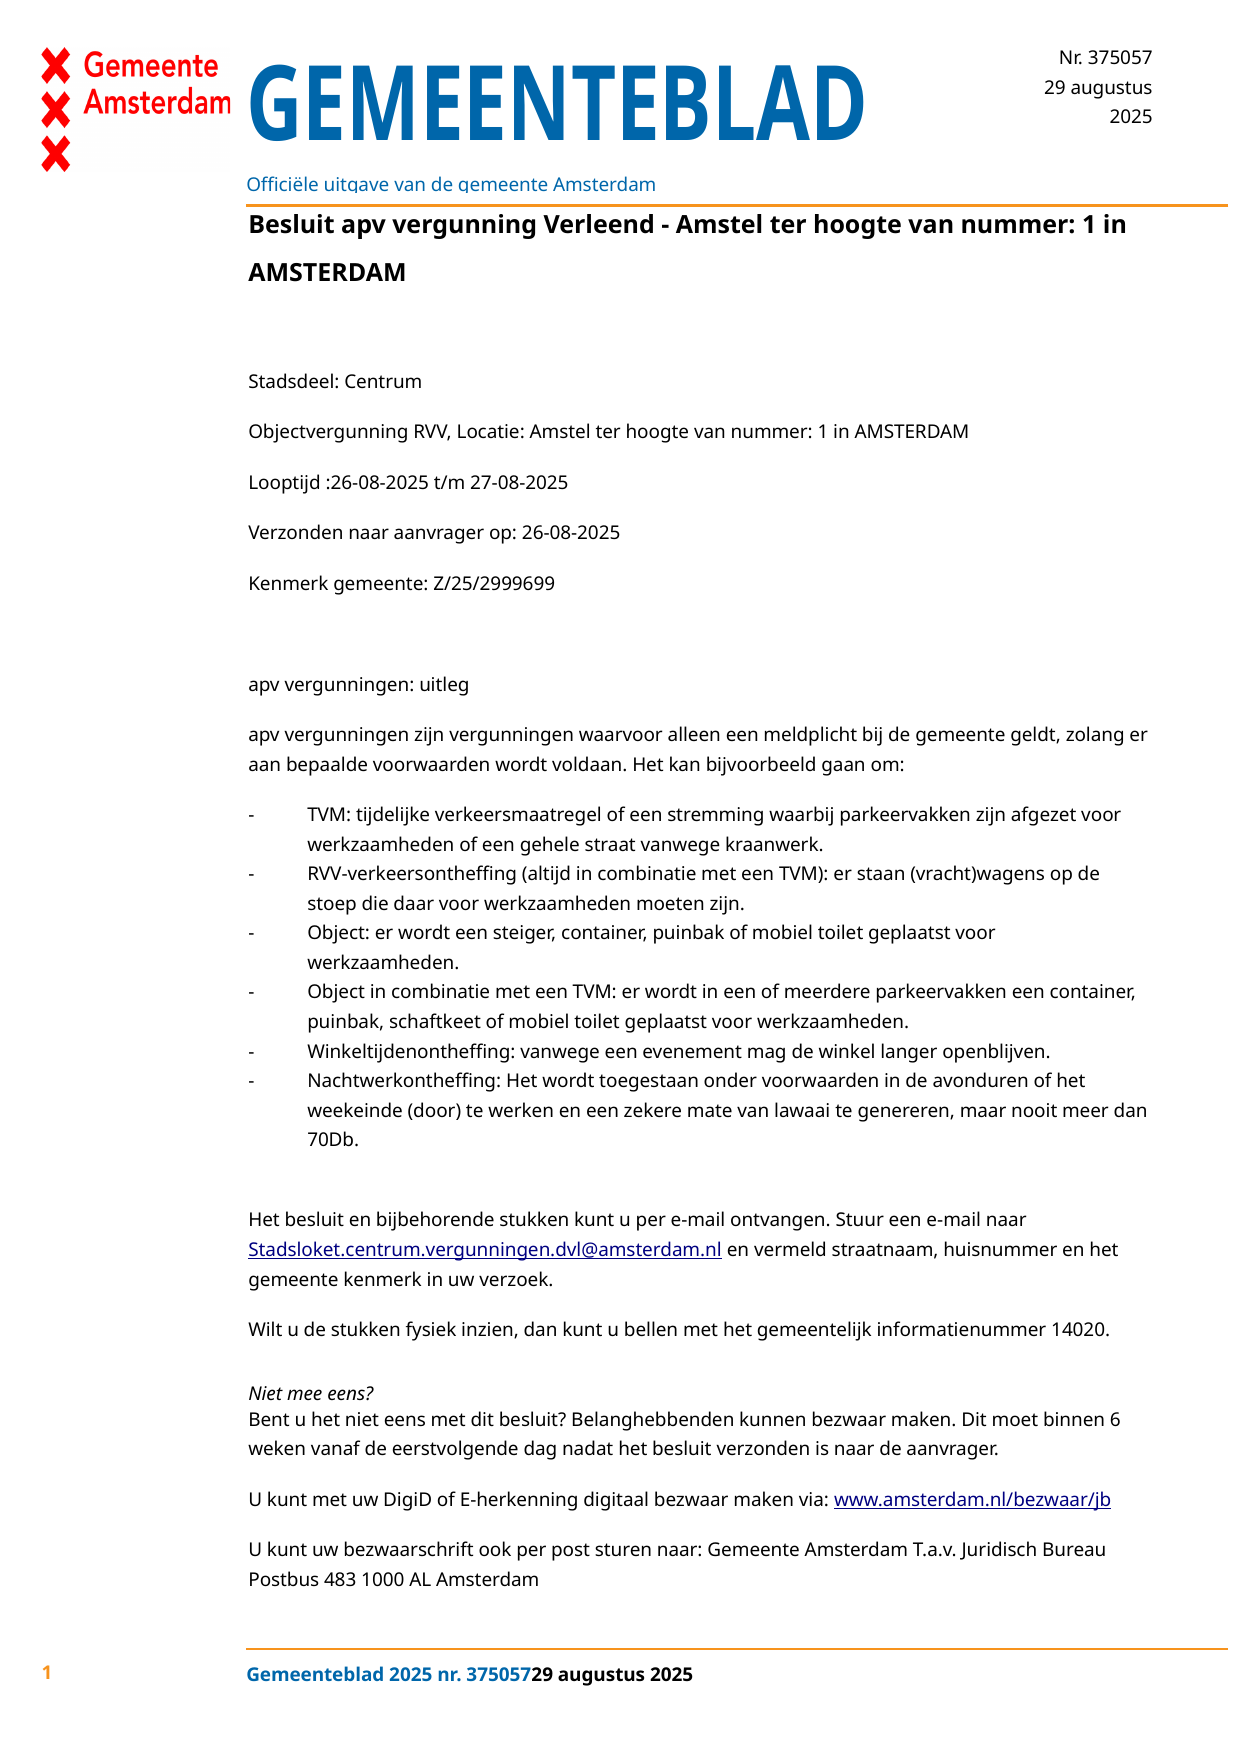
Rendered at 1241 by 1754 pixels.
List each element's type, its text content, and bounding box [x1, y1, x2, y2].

text Kenmerk gemeente: Z/25/2999699 [248, 570, 1152, 596]
text Bent u het niet eens met dit besluit? Belanghebbenden kunnen bezwaar maken. Dit moet binnen 6 weken vanaf de eerstvolgende dag nadat het besluit verzonden is naar de aanvrager. [248, 1406, 1152, 1461]
text Besluit apv vergunning Verleend - Amstel ter hoogte van nummer: 1 in AMSTERDAM [248, 207, 1152, 288]
list Object: er wordt een steiger, container, puinbak of mobiel toilet geplaatst voor werkzaamheden. [248, 919, 1152, 975]
text apv vergunningen zijn vergunningen waarvoor alleen een meldplicht bij de gemeente geldt, zolang er aan bepaalde voorwaarden wordt voldaan. Het kan bijvoorbeeld gaan om: [248, 721, 1152, 777]
text apv vergunningen: uitleg [248, 671, 1152, 697]
text Objectvergunning RVV, Locatie: Amstel ter hoogte van nummer: 1 in AMSTERDAM [248, 419, 1152, 444]
text Looptijd :26-08-2025 t/m 27-08-2025 [248, 469, 1152, 495]
text Het besluit en bijbehorende stukken kunt u per e-mail ontvangen. Stuur een e-mail naar Stadsloket.centrum.vergunningen.dvl@amsterdam.nl en vermeld straatnaam, huisnummer en het gemeente kenmerk in uw verzoek. [248, 1207, 1152, 1292]
list Nachtwerkontheffing: Het wordt toegestaan onder voorwaarden in de avonduren of het weekeinde (door) te werken en een zekere mate van lawaai te genereren, maar nooit meer dan 70Db. [248, 1067, 1152, 1152]
text U kunt met uw DigiD of E-herkenning digitaal bezwaar maken via: www.amsterdam.nl/bezwaar/jb [248, 1486, 1152, 1512]
list Winkeltijdenontheffing: vanwege een evenement mag de winkel langer openblijven. [248, 1038, 1152, 1064]
text Stadsdeel: Centrum [248, 368, 1152, 394]
text U kunt uw bezwaarschrift ook per post sturen naar: Gemeente Amsterdam T.a.v. Juridisch Bureau Postbus 483 1000 AL Amsterdam [248, 1536, 1152, 1592]
list Object in combinatie met een TVM: er wordt in een of meerdere parkeervakken een container, puinbak, schaftkeet of mobiel toilet geplaatst voor werkzaamheden. [248, 979, 1152, 1034]
text Wilt u de stukken fysiek inzien, dan kunt u bellen met het gemeentelijk informatienummer 14020. [248, 1316, 1152, 1342]
text Niet mee eens? [248, 1380, 1152, 1406]
list TVM: tijdelijke verkeersmaatregel of een stremming waarbij parkeervakken zijn afgezet voor werkzaamheden of een gehele straat vanwege kraanwerk. [248, 801, 1152, 857]
text Verzonden naar aanvrager op: 26-08-2025 [248, 519, 1152, 545]
list RVV-verkeersontheffing (altijd in combinatie met een TVM): er staan (vracht)wagens op de stoep die daar voor werkzaamheden moeten zijn. [248, 860, 1152, 916]
picture [41, 47, 231, 172]
